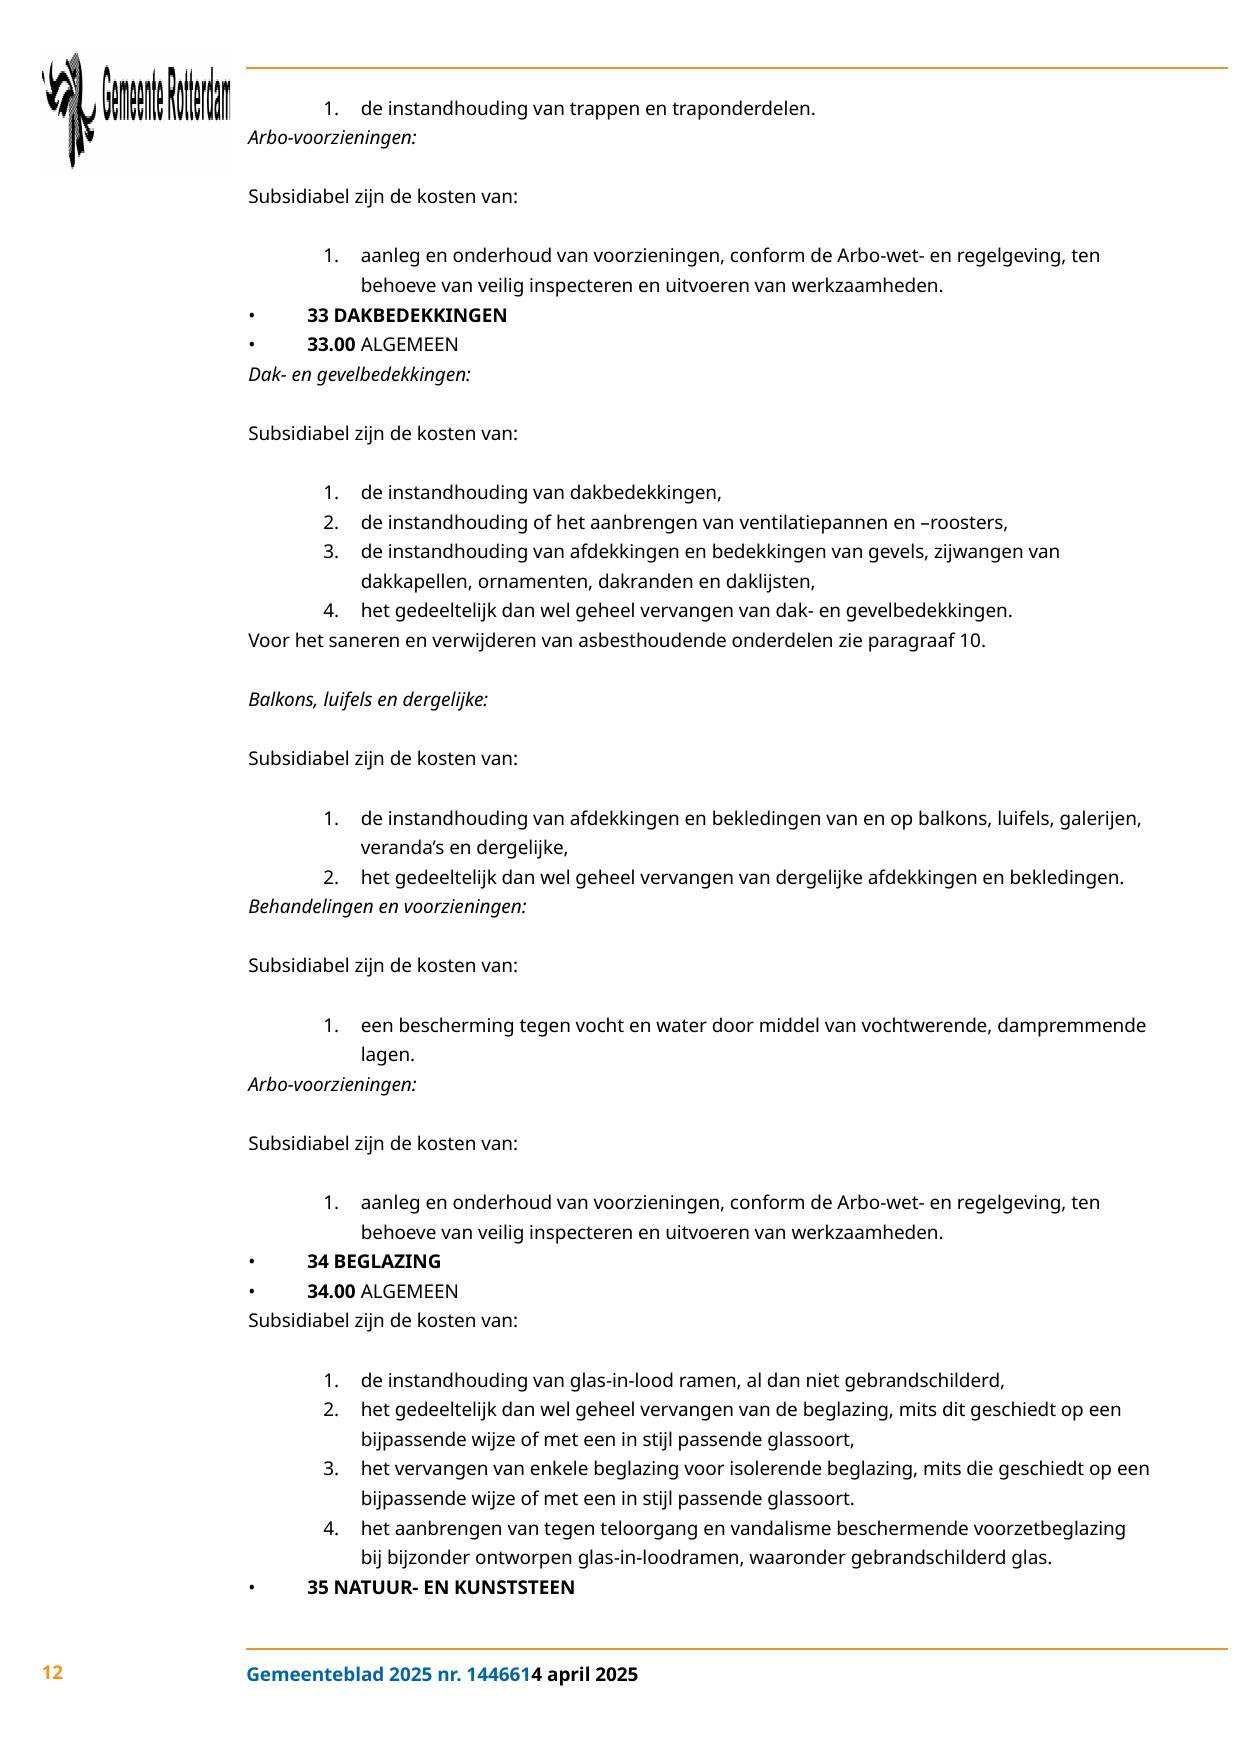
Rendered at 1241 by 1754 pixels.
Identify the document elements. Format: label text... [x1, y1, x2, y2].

list het gedeeltelijk dan wel geheel vervangen van dergelijke afdekkingen en bekledingen. [323, 864, 1152, 890]
text Arbo-voorzieningen: [248, 124, 1152, 150]
list aanleg en onderhoud van voorzieningen, conform de Arbo-wet- en regelgeving, ten behoeve van veilig inspecteren en uitvoeren van werkzaamheden. [323, 1189, 1152, 1245]
list 34 BEGLAZING [248, 1248, 1152, 1274]
picture [41, 47, 231, 172]
list 34.00 ALGEMEEN [248, 1278, 1152, 1304]
text Subsidiabel zijn de kosten van: [248, 420, 1152, 446]
text Voor het saneren en verwijderen van asbesthoudende onderdelen zie paragraaf 10. [248, 627, 1152, 653]
list het gedeeltelijk dan wel geheel vervangen van dak- en gevelbedekkingen. [323, 598, 1152, 623]
list aanleg en onderhoud van voorzieningen, conform de Arbo-wet- en regelgeving, ten behoeve van veilig inspecteren en uitvoeren van werkzaamheden. [323, 243, 1152, 298]
list de instandhouding van afdekkingen en bekledingen van en op balkons, luifels, galerijen, veranda’s en dergelijke, [323, 805, 1152, 860]
text Dak- en gevelbedekkingen: [248, 361, 1152, 387]
list de instandhouding of het aanbrengen van ventilatiepannen en –roosters, [323, 509, 1152, 535]
list het aanbrengen van tegen teloorgang en vandalisme beschermende voorzetbeglazing bij bijzonder ontworpen glas-in-loodramen, waaronder gebrandschilderd glas. [323, 1515, 1152, 1570]
text Subsidiabel zijn de kosten van: [248, 953, 1152, 978]
text Subsidiabel zijn de kosten van: [248, 1130, 1152, 1156]
list de instandhouding van glas-in-lood ramen, al dan niet gebrandschilderd, [323, 1367, 1152, 1393]
list een bescherming tegen vocht en water door middel van vochtwerende, dampremmende lagen. [323, 1012, 1152, 1067]
list 35 NATUUR- EN KUNSTSTEEN [248, 1574, 1152, 1600]
list de instandhouding van trappen en traponderdelen. [323, 95, 1152, 121]
list 33.00 ALGEMEEN [248, 331, 1152, 357]
text Subsidiabel zijn de kosten van: [248, 1308, 1152, 1333]
list 33 DAKBEDEKKINGEN [248, 302, 1152, 328]
list het gedeeltelijk dan wel geheel vervangen van de beglazing, mits dit geschiedt op een bijpassende wijze of met een in stijl passende glassoort, [323, 1396, 1152, 1452]
list de instandhouding van afdekkingen en bedekkingen van gevels, zijwangen van dakkapellen, ornamenten, dakranden en daklijsten, [323, 538, 1152, 594]
text Subsidiabel zijn de kosten van: [248, 183, 1152, 209]
text Subsidiabel zijn de kosten van: [248, 746, 1152, 771]
list het vervangen van enkele beglazing voor isolerende beglazing, mits die geschiedt op een bijpassende wijze of met een in stijl passende glassoort. [323, 1456, 1152, 1511]
text Behandelingen en voorzieningen: [248, 893, 1152, 919]
text Arbo-voorzieningen: [248, 1071, 1152, 1097]
list de instandhouding van dakbedekkingen, [323, 479, 1152, 505]
text Balkons, luifels en dergelijke: [248, 686, 1152, 712]
